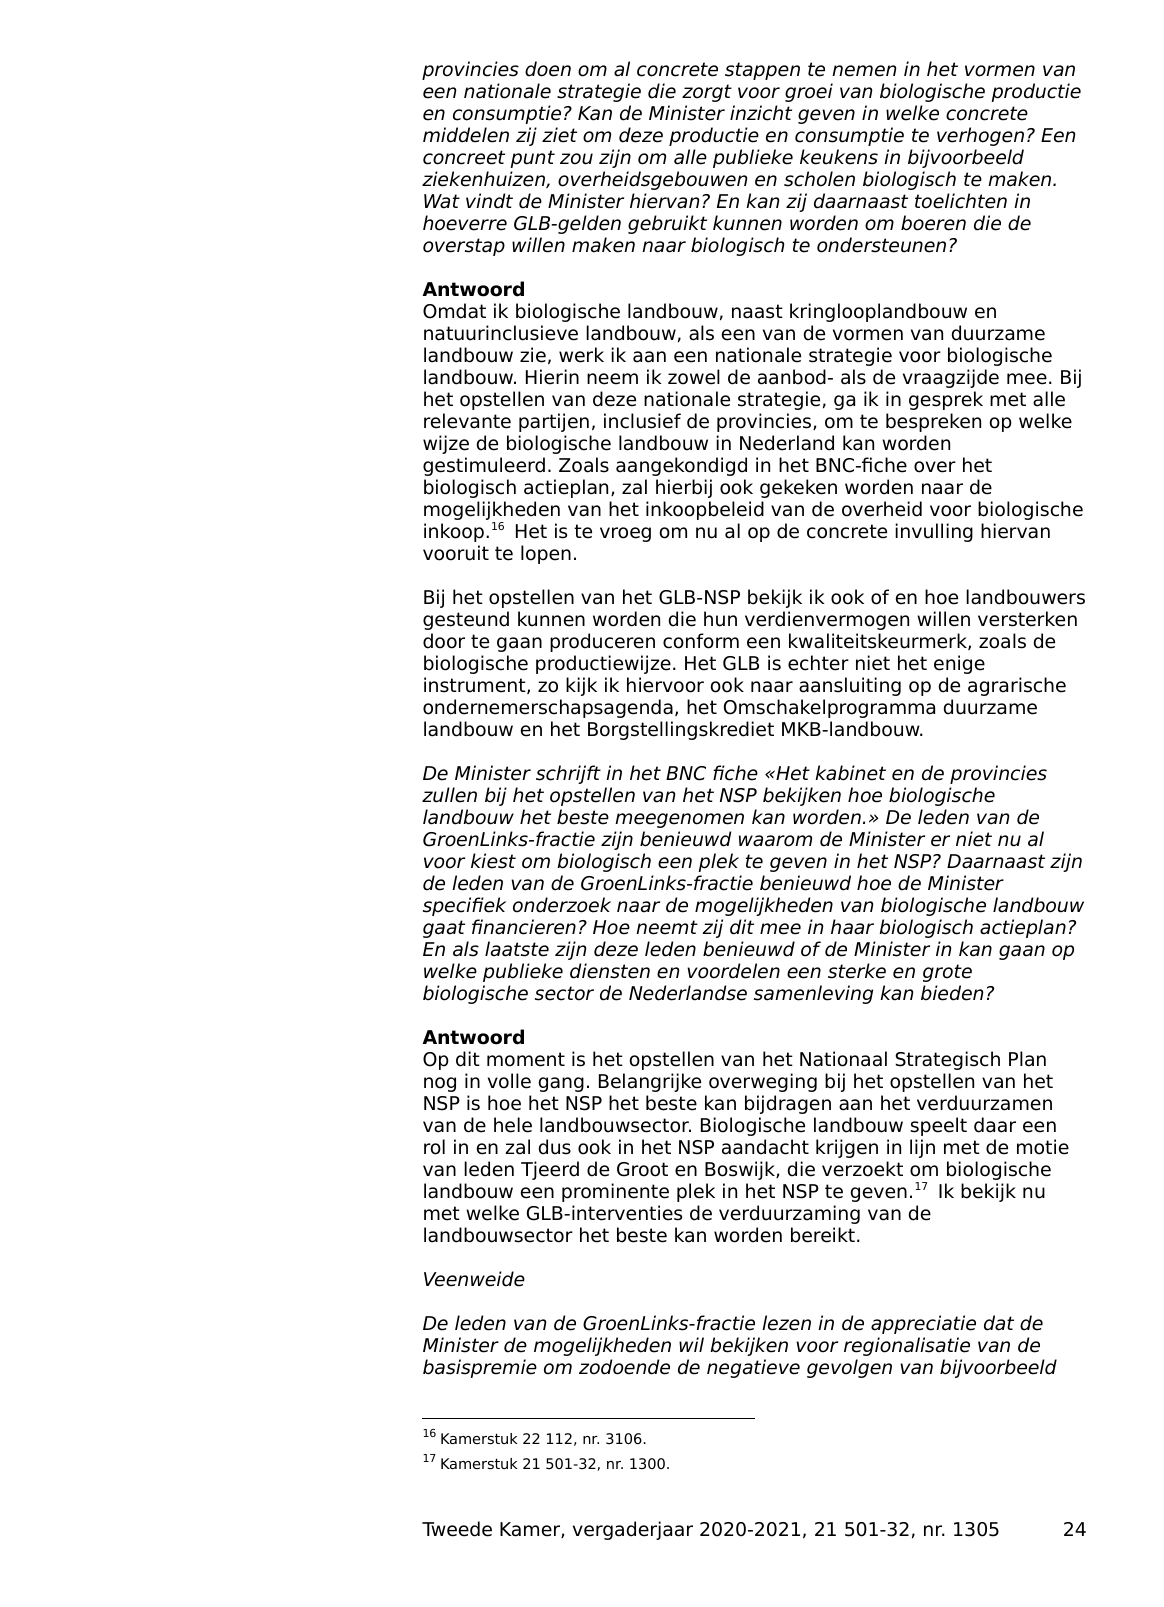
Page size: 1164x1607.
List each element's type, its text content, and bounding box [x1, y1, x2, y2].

text Kamerstuk 21 501-32, nr. 1300. [422, 1452, 1087, 1474]
text provincies doen om al concrete stappen te nemen in het vormen van een nationale strategie die zorgt voor groei van biologische productie en consumptie? Kan de Minister inzicht geven in welke concrete middelen zij ziet om deze productie en consumptie te verhogen? Een concreet punt zou zijn om alle publieke keukens in bijvoorbeeld ziekenhuizen, overheidsgebouwen en scholen biologisch te maken. Wat vindt de Minister hiervan? En kan zij daarnaast toelichten in hoeverre GLB-gelden gebruikt kunnen worden om boeren die de overstap willen maken naar biologisch te ondersteunen? [422, 59, 1087, 257]
subtitle Antwoord [422, 279, 1087, 301]
subtitle Veenweide [422, 1269, 1087, 1291]
text De leden van de GroenLinks-fractie lezen in de appreciatie dat de Minister de mogelijkheden wil bekijken voor regionalisatie van de basispremie om zodoende de negatieve gevolgen van bijvoorbeeld [422, 1313, 1087, 1379]
text Op dit moment is het opstellen van het Nationaal Strategisch Plan nog in volle gang. Belangrijke overweging bij het opstellen van het NSP is hoe het NSP het beste kan bijdragen aan het verduurzamen van de hele landbouwsector. Biologische landbouw speelt daar een rol in en zal dus ook in het NSP aandacht krijgen in lijn met de motie van leden Tjeerd de Groot en Boswijk, die verzoekt om biologische landbouw een prominente plek in het NSP te geven. Ik bekijk nu met welke GLB-interventies de verduurzaming van de landbouwsector het beste kan worden bereikt. [422, 1049, 1087, 1247]
text Omdat ik biologische landbouw, naast kringlooplandbouw en natuurinclusieve landbouw, als een van de vormen van duurzame landbouw zie, werk ik aan een nationale strategie voor biologische landbouw. Hierin neem ik zowel de aanbod- als de vraagzijde mee. Bij het opstellen van deze nationale strategie, ga ik in gesprek met alle relevante partijen, inclusief de provincies, om te bespreken op welke wijze de biologische landbouw in Nederland kan worden gestimuleerd. Zoals aangekondigd in het BNC-fiche over het biologisch actieplan, zal hierbij ook gekeken worden naar de mogelijkheden van het inkoopbeleid van de overheid voor biologische inkoop. Het is te vroeg om nu al op de concrete invulling hiervan vooruit te lopen. [422, 301, 1087, 565]
text Kamerstuk 22 112, nr. 3106. [422, 1427, 1087, 1449]
subtitle Antwoord [422, 1027, 1087, 1049]
text De Minister schrijft in het BNC fiche «Het kabinet en de provincies zullen bij het opstellen van het NSP bekijken hoe biologische landbouw het beste meegenomen kan worden.» De leden van de GroenLinks-fractie zijn benieuwd waarom de Minister er niet nu al voor kiest om biologisch een plek te geven in het NSP? Daarnaast zijn de leden van de GroenLinks-fractie benieuwd hoe de Minister specifiek onderzoek naar de mogelijkheden van biologische landbouw gaat financieren? Hoe neemt zij dit mee in haar biologisch actieplan? En als laatste zijn deze leden benieuwd of de Minister in kan gaan op welke publieke diensten en voordelen een sterke en grote biologische sector de Nederlandse samenleving kan bieden? [422, 763, 1087, 1005]
text Bij het opstellen van het GLB-NSP bekijk ik ook of en hoe landbouwers gesteund kunnen worden die hun verdienvermogen willen versterken door te gaan produceren conform een kwaliteitskeurmerk, zoals de biologische productiewijze. Het GLB is echter niet het enige instrument, zo kijk ik hiervoor ook naar aansluiting op de agrarische ondernemerschapsagenda, het Omschakelprogramma duurzame landbouw en het Borgstellingskrediet MKB-landbouw. [422, 587, 1087, 741]
